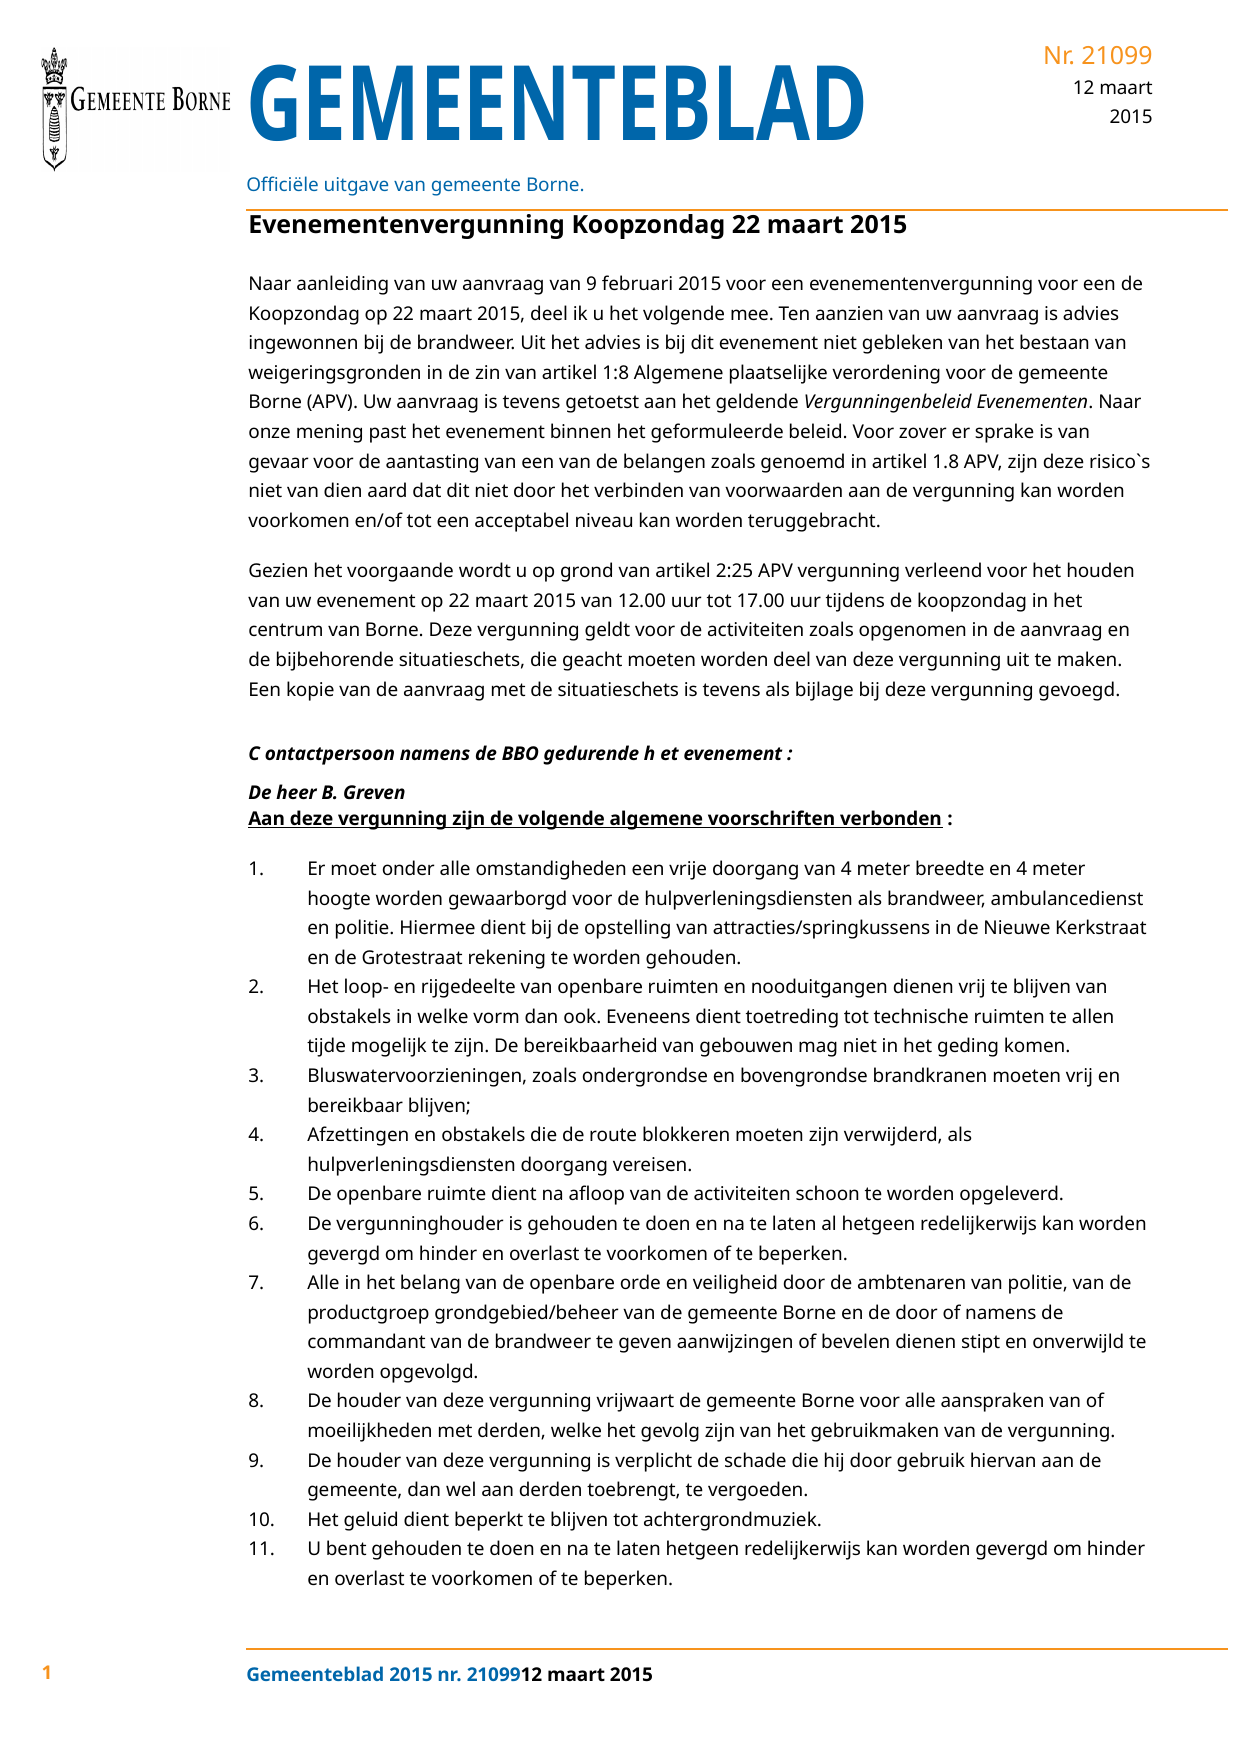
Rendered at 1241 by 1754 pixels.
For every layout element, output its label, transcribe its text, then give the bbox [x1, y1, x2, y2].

text Evenementenvergunning Koopzondag 22 maart 2015 [248, 211, 1152, 241]
text C ontactpersoon namens de BBO gedurende h et evenement : [248, 740, 1152, 765]
list De houder van deze vergunning is verplicht de schade die hij door gebruik hiervan aan de gemeente, dan wel aan derden toebrengt, te vergoeden. [248, 1447, 1152, 1502]
text Naar aanleiding van uw aanvraag van 9 februari 2015 voor een evenementenvergunning voor een de Koopzondag op 22 maart 2015, deel ik u het volgende mee. Ten aanzien van uw aanvraag is advies ingewonnen bij de brandweer. Uit het advies is bij dit evenement niet gebleken van het bestaan van weigeringsgronden in de zin van artikel 1:8 Algemene plaatselijke verordening voor de gemeente Borne (APV). Uw aanvraag is tevens getoetst aan het geldende Vergunningenbeleid Evenementen. Naar onze mening past het evenement binnen het geformuleerde beleid. Voor zover er sprake is van gevaar voor de aantasting van een van de belangen zoals genoemd in artikel 1.8 APV, zijn deze risico`s niet van dien aard dat dit niet door het verbinden van voorwaarden aan de vergunning kan worden voorkomen en/of tot een acceptabel niveau kan worden teruggebracht. [248, 270, 1152, 533]
list Alle in het belang van de openbare orde en veiligheid door de ambtenaren van politie, van de productgroep grondgebied/beheer van de gemeente Borne en de door of namens de commandant van de brandweer te geven aanwijzingen of bevelen dienen stipt en onverwijld te worden opgevolgd. [248, 1269, 1152, 1384]
list Het loop- en rijgedeelte van openbare ruimten en nooduitgangen dienen vrij te blijven van obstakels in welke vorm dan ook. Eveneens dient toetreding tot technische ruimten te allen tijde mogelijk te zijn. De bereikbaarheid van gebouwen mag niet in het geding komen. [248, 973, 1152, 1058]
list Er moet onder alle omstandigheden een vrije doorgang van 4 meter breedte en 4 meter hoogte worden gewaarborgd voor de hulpverleningsdiensten als brandweer, ambulancedienst en politie. Hiermee dient bij de opstelling van attracties/springkussens in de Nieuwe Kerkstraat en de Grotestraat rekening te worden gehouden. [248, 855, 1152, 969]
list De vergunninghouder is gehouden te doen en na te laten al hetgeen redelijkerwijs kan worden gevergd om hinder en overlast te voorkomen of te beperken. [248, 1210, 1152, 1265]
text Gezien het voorgaande wordt u op grond van artikel 2:25 APV vergunning verleend voor het houden van uw evenement op 22 maart 2015 van 12.00 uur tot 17.00 uur tijdens de koopzondag in het centrum van Borne. Deze vergunning geldt voor de activiteiten zoals opgenomen in de aanvraag en de bijbehorende situatieschets, die geacht moeten worden deel van deze vergunning uit te maken. Een kopie van de aanvraag met de situatieschets is tevens als bijlage bij deze vergunning gevoegd. [248, 557, 1152, 701]
list Bluswatervoorzieningen, zoals ondergrondse en bovengrondse brandkranen moeten vrij en bereikbaar blijven; [248, 1062, 1152, 1117]
text De heer B. Greven [248, 779, 1152, 805]
list De openbare ruimte dient na afloop van de activiteiten schoon te worden opgeleverd. [248, 1181, 1152, 1206]
list De houder van deze vergunning vrijwaart de gemeente Borne voor alle aanspraken van of moeilijkheden met derden, welke het gevolg zijn van het gebruikmaken van de vergunning. [248, 1388, 1152, 1443]
text Aan deze vergunning zijn de volgende algemene voorschriften verbonden : [248, 805, 1152, 830]
list Afzettingen en obstakels die de route blokkeren moeten zijn verwijderd, als hulpverleningsdiensten doorgang vereisen. [248, 1121, 1152, 1177]
list Het geluid dient beperkt te blijven tot achtergrondmuziek. [248, 1506, 1152, 1532]
list U bent gehouden te doen en na te laten hetgeen redelijkerwijs kan worden gevergd om hinder en overlast te voorkomen of te beperken. [248, 1536, 1152, 1591]
picture [41, 47, 231, 172]
